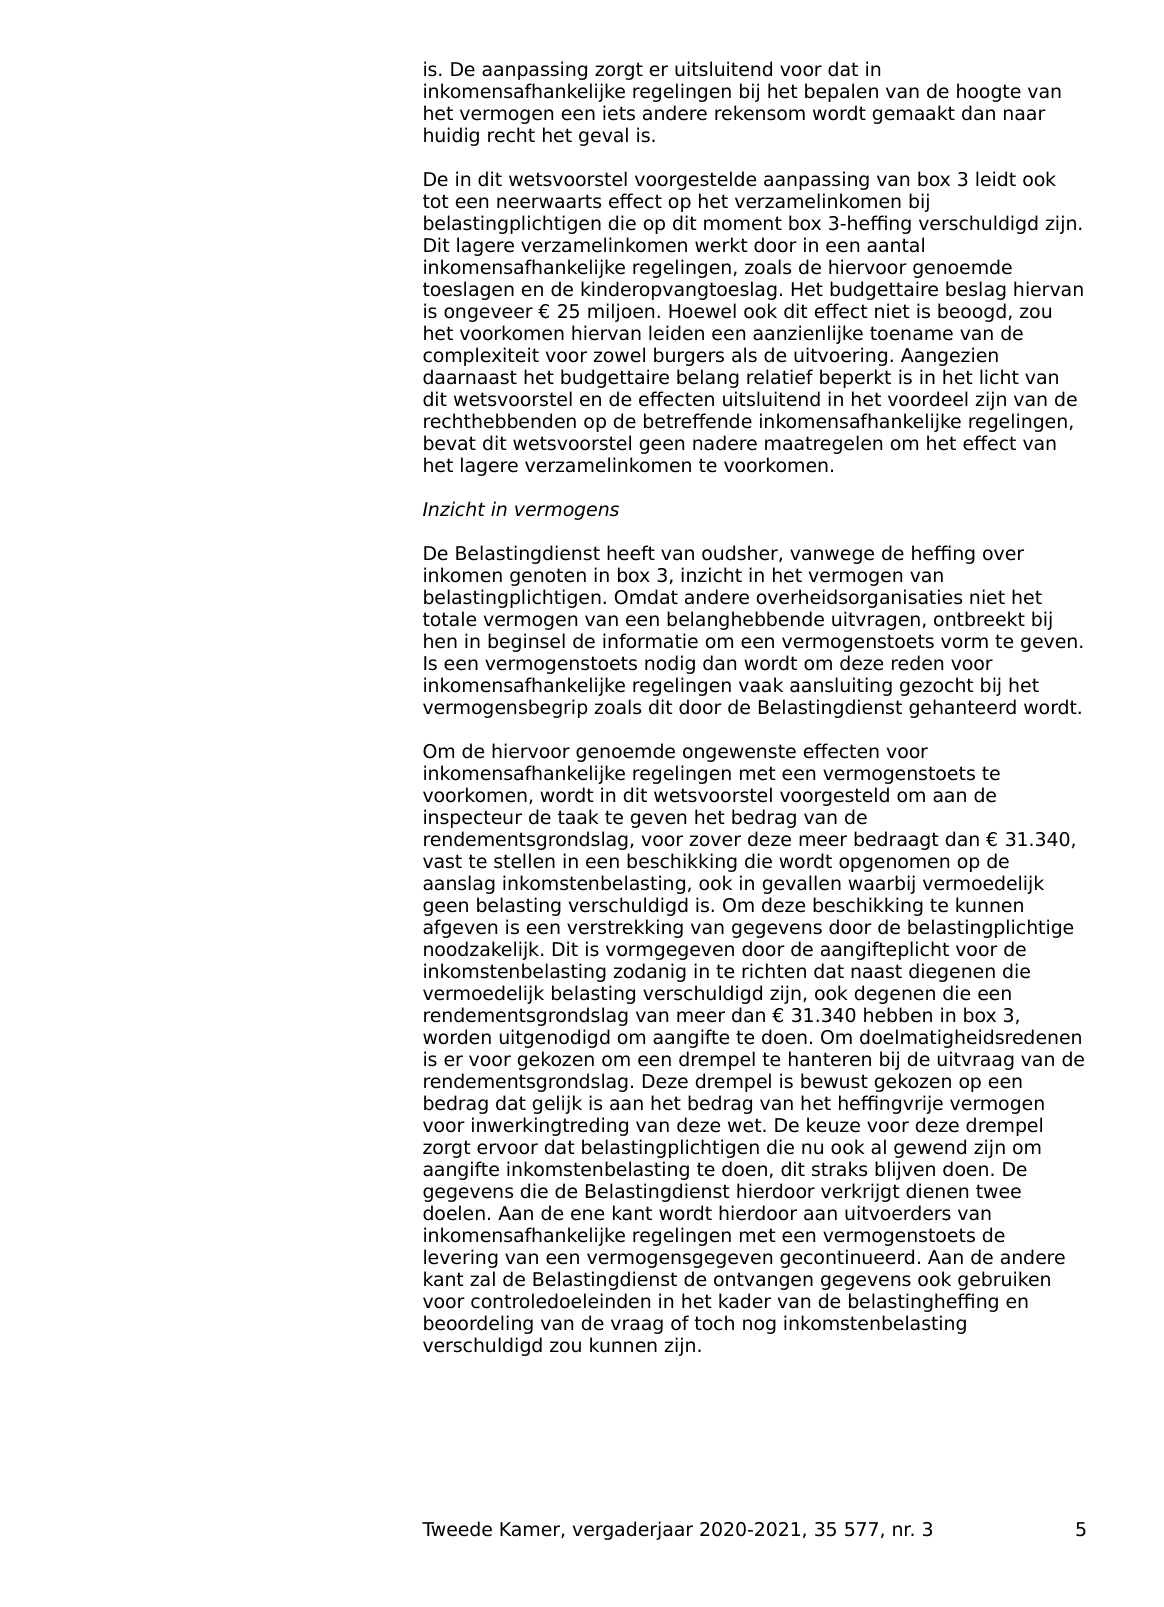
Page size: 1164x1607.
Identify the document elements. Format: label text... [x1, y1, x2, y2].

text De Belastingdienst heeft van oudsher, vanwege de heffing over inkomen genoten in box 3, inzicht in het vermogen van belastingplichtigen. Omdat andere overheidsorganisaties niet het totale vermogen van een belanghebbende uitvragen, ontbreekt bij hen in beginsel de informatie om een vermogenstoets vorm te geven. Is een vermogenstoets nodig dan wordt om deze reden voor inkomensafhankelijke regelingen vaak aansluiting gezocht bij het vermogensbegrip zoals dit door de Belastingdienst gehanteerd wordt. [422, 543, 1087, 719]
subtitle Inzicht in vermogens [422, 499, 1087, 521]
text De in dit wetsvoorstel voorgestelde aanpassing van box 3 leidt ook tot een neerwaarts effect op het verzamelinkomen bij belastingplichtigen die op dit moment box 3-heffing verschuldigd zijn. Dit lagere verzamelinkomen werkt door in een aantal inkomensafhankelijke regelingen, zoals de hiervoor genoemde toeslagen en de kinderopvangtoeslag. Het budgettaire beslag hiervan is ongeveer € 25 miljoen. Hoewel ook dit effect niet is beoogd, zou het voorkomen hiervan leiden een aanzienlijke toename van de complexiteit voor zowel burgers als de uitvoering. Aangezien daarnaast het budgettaire belang relatief beperkt is in het licht van dit wetsvoorstel en de effecten uitsluitend in het voordeel zijn van de rechthebbenden op de betreffende inkomensafhankelijke regelingen, bevat dit wetsvoorstel geen nadere maatregelen om het effect van het lagere verzamelinkomen te voorkomen. [422, 169, 1087, 477]
text Om de hiervoor genoemde ongewenste effecten voor inkomensafhankelijke regelingen met een vermogenstoets te voorkomen, wordt in dit wetsvoorstel voorgesteld om aan de inspecteur de taak te geven het bedrag van de rendementsgrondslag, voor zover deze meer bedraagt dan € 31.340, vast te stellen in een beschikking die wordt opgenomen op de aanslag inkomstenbelasting, ook in gevallen waarbij vermoedelijk geen belasting verschuldigd is. Om deze beschikking te kunnen afgeven is een verstrekking van gegevens door de belastingplichtige noodzakelijk. Dit is vormgegeven door de aangifteplicht voor de inkomstenbelasting zodanig in te richten dat naast diegenen die vermoedelijk belasting verschuldigd zijn, ook degenen die een rendementsgrondslag van meer dan € 31.340 hebben in box 3, worden uitgenodigd om aangifte te doen. Om doelmatigheidsredenen is er voor gekozen om een drempel te hanteren bij de uitvraag van de rendementsgrondslag. Deze drempel is bewust gekozen op een bedrag dat gelijk is aan het bedrag van het heffingvrije vermogen voor inwerkingtreding van deze wet. De keuze voor deze drempel zorgt ervoor dat belastingplichtigen die nu ook al gewend zijn om aangifte inkomstenbelasting te doen, dit straks blijven doen. De gegevens die de Belastingdienst hierdoor verkrijgt dienen twee doelen. Aan de ene kant wordt hierdoor aan uitvoerders van inkomensafhankelijke regelingen met een vermogenstoets de levering van een vermogensgegeven gecontinueerd. Aan de andere kant zal de Belastingdienst de ontvangen gegevens ook gebruiken voor controledoeleinden in het kader van de belastingheffing en beoordeling van de vraag of toch nog inkomstenbelasting verschuldigd zou kunnen zijn. [422, 741, 1087, 1357]
text is. De aanpassing zorgt er uitsluitend voor dat in inkomensafhankelijke regelingen bij het bepalen van de hoogte van het vermogen een iets andere rekensom wordt gemaakt dan naar huidig recht het geval is. [422, 59, 1087, 147]
